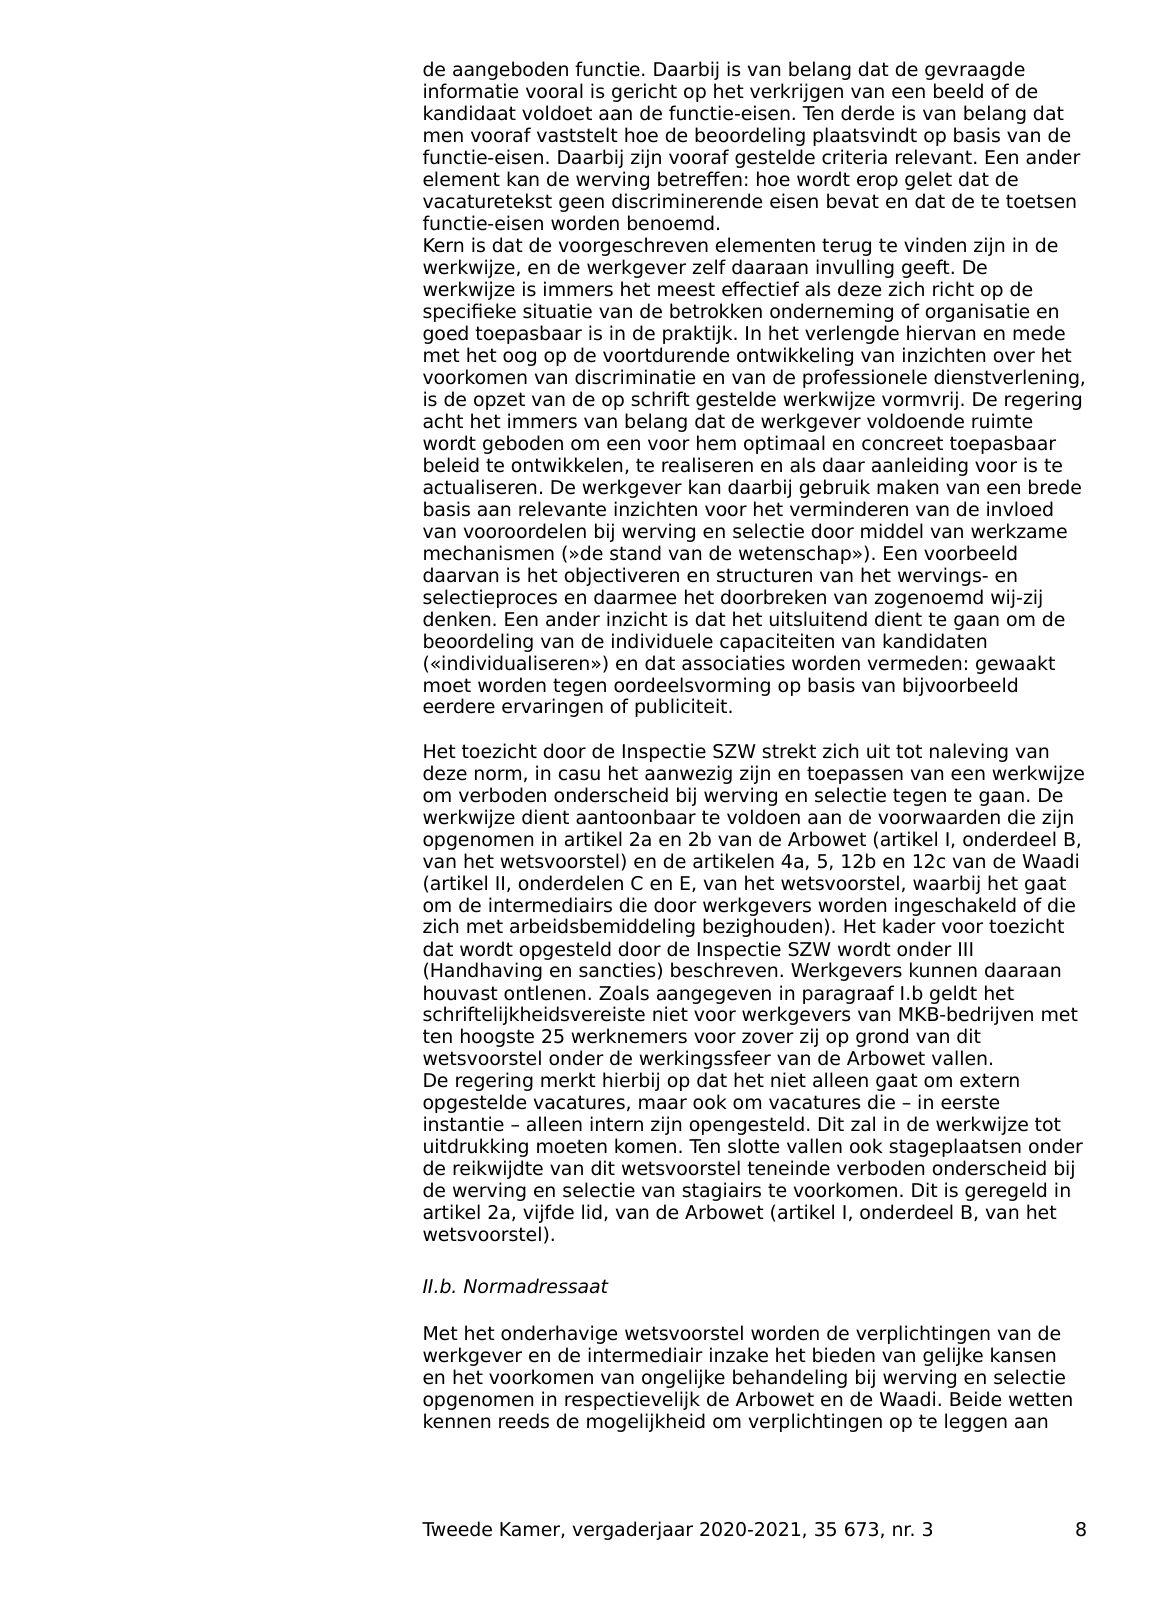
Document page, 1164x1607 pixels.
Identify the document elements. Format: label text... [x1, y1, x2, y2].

subtitle II.b. Normadressaat [422, 1276, 1087, 1298]
text de aangeboden functie. Daarbij is van belang dat de gevraagde informatie vooral is gericht op het verkrijgen van een beeld of de kandidaat voldoet aan de functie-eisen. Ten derde is van belang dat men vooraf vaststelt hoe de beoordeling plaatsvindt op basis van de functie-eisen. Daarbij zijn vooraf gestelde criteria relevant. Een ander element kan de werving betreffen: hoe wordt erop gelet dat de vacaturetekst geen discriminerende eisen bevat en dat de te toetsen functie-eisen worden benoemd. [422, 59, 1087, 235]
text Met het onderhavige wetsvoorstel worden de verplichtingen van de werkgever en de intermediair inzake het bieden van gelijke kansen en het voorkomen van ongelijke behandeling bij werving en selectie opgenomen in respectievelijk de Arbowet en de Waadi. Beide wetten kennen reeds de mogelijkheid om verplichtingen op te leggen aan [422, 1323, 1087, 1433]
text De regering merkt hierbij op dat het niet alleen gaat om extern opgestelde vacatures, maar ook om vacatures die – in eerste instantie – alleen intern zijn opengesteld. Dit zal in de werkwijze tot uitdrukking moeten komen. Ten slotte vallen ook stageplaatsen onder de reikwijdte van dit wetsvoorstel teneinde verboden onderscheid bij de werving en selectie van stagiairs te voorkomen. Dit is geregeld in artikel 2a, vijfde lid, van de Arbowet (artikel I, onderdeel B, van het wetsvoorstel). [422, 1070, 1087, 1246]
text Het toezicht door de Inspectie SZW strekt zich uit tot naleving van deze norm, in casu het aanwezig zijn en toepassen van een werkwijze om verboden onderscheid bij werving en selectie tegen te gaan. De werkwijze dient aantoonbaar te voldoen aan de voorwaarden die zijn opgenomen in artikel 2a en 2b van de Arbowet (artikel I, onderdeel B, van het wetsvoorstel) en de artikelen 4a, 5, 12b en 12c van de Waadi (artikel II, onderdelen C en E, van het wetsvoorstel, waarbij het gaat om de intermediairs die door werkgevers worden ingeschakeld of die zich met arbeidsbemiddeling bezighouden). Het kader voor toezicht dat wordt opgesteld door de Inspectie SZW wordt onder III (Handhaving en sancties) beschreven. Werkgevers kunnen daaraan houvast ontlenen. Zoals aangegeven in paragraaf I.b geldt het schriftelijkheidsvereiste niet voor werkgevers van MKB-bedrijven met ten hoogste 25 werknemers voor zover zij op grond van dit wetsvoorstel onder de werkingssfeer van de Arbowet vallen. [422, 741, 1087, 1070]
text Kern is dat de voorgeschreven elementen terug te vinden zijn in de werkwijze, en de werkgever zelf daaraan invulling geeft. De werkwijze is immers het meest effectief als deze zich richt op de specifieke situatie van de betrokken onderneming of organisatie en goed toepasbaar is in de praktijk. In het verlengde hiervan en mede met het oog op de voortdurende ontwikkeling van inzichten over het voorkomen van discriminatie en van de professionele dienstverlening, is de opzet van de op schrift gestelde werkwijze vormvrij. De regering acht het immers van belang dat de werkgever voldoende ruimte wordt geboden om een voor hem optimaal en concreet toepasbaar beleid te ontwikkelen, te realiseren en als daar aanleiding voor is te actualiseren. De werkgever kan daarbij gebruik maken van een brede basis aan relevante inzichten voor het verminderen van de invloed van vooroordelen bij werving en selectie door middel van werkzame mechanismen (»de stand van de wetenschap»). Een voorbeeld daarvan is het objectiveren en structuren van het wervings- en selectieproces en daarmee het doorbreken van zogenoemd wij-zij denken. Een ander inzicht is dat het uitsluitend dient te gaan om de beoordeling van de individuele capaciteiten van kandidaten («individualiseren») en dat associaties worden vermeden: gewaakt moet worden tegen oordeelsvorming op basis van bijvoorbeeld eerdere ervaringen of publiciteit. [422, 235, 1087, 718]
